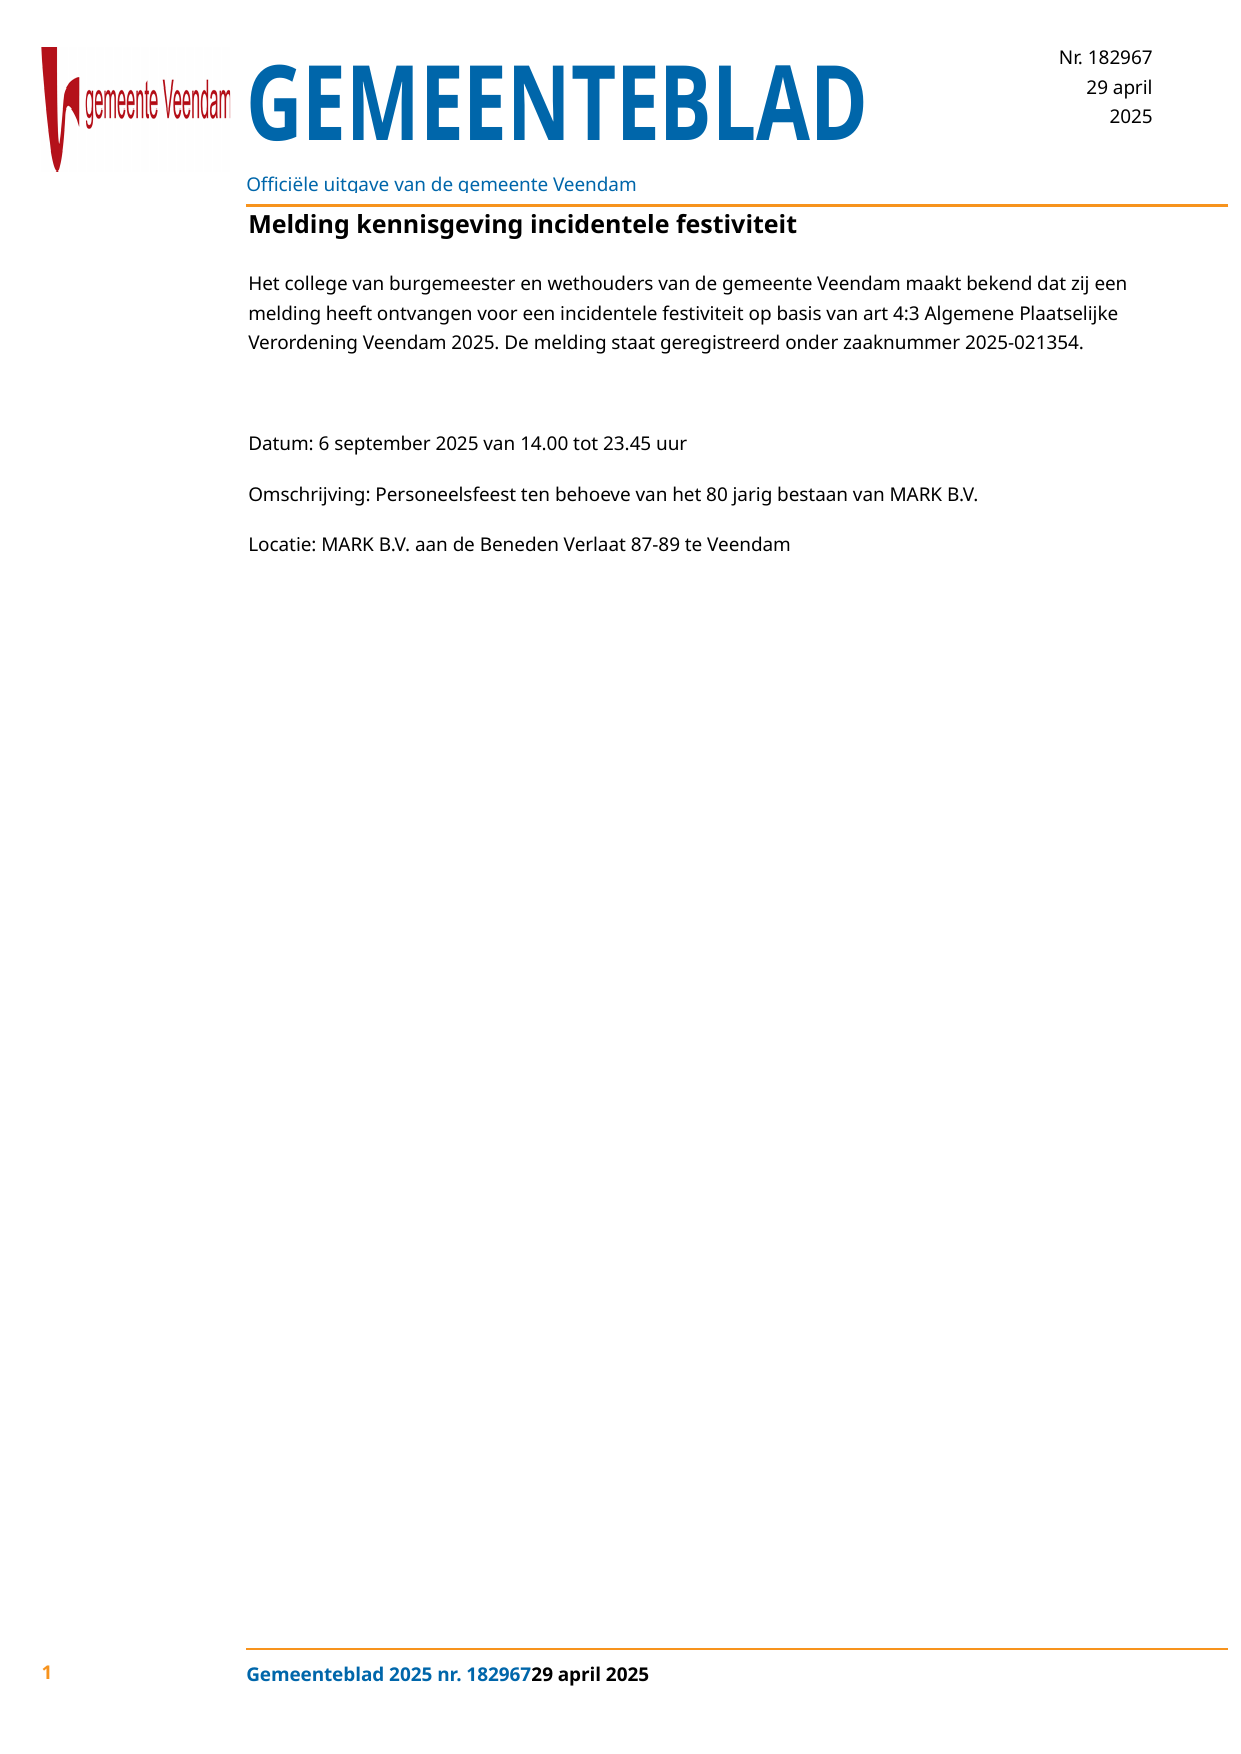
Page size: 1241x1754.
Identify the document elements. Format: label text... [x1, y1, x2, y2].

text Datum: 6 september 2025 van 14.00 tot 23.45 uur [248, 430, 1152, 456]
text Melding kennisgeving incidentele festiviteit [248, 207, 1152, 241]
picture [41, 47, 231, 172]
text Locatie: MARK B.V. aan de Beneden Verlaat 87-89 te Veendam [248, 531, 1152, 557]
text Omschrijving: Personeelsfeest ten behoeve van het 80 jarig bestaan van MARK B.V. [248, 481, 1152, 506]
text Het college van burgemeester en wethouders van de gemeente Veendam maakt bekend dat zij een melding heeft ontvangen voor een incidentele festiviteit op basis van art 4:3 Algemene Plaatselijke Verordening Veendam 2025. De melding staat geregistreerd onder zaaknummer 2025-021354. [248, 270, 1152, 355]
